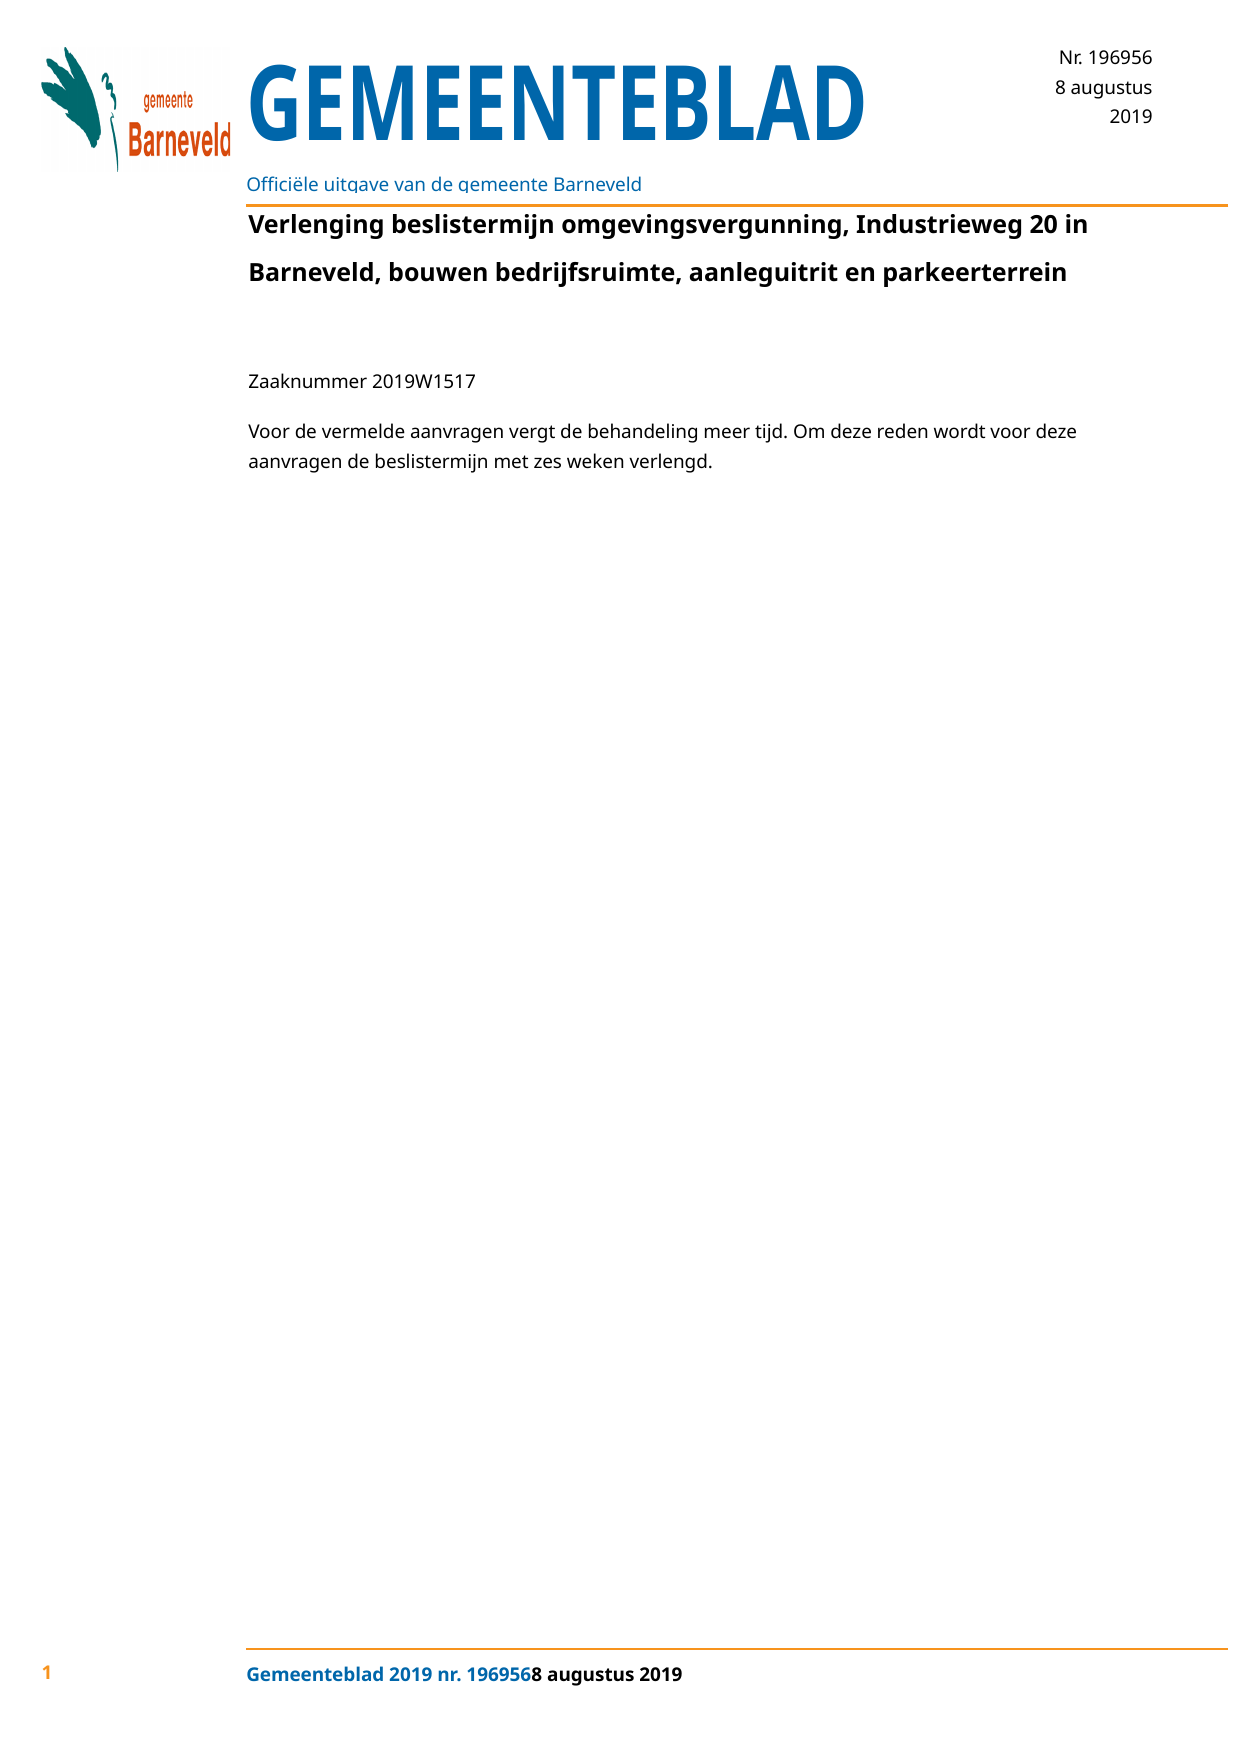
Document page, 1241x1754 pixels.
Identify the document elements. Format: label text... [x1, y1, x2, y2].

text Verlenging beslistermijn omgevingsvergunning, Industrieweg 20 in Barneveld, bouwen bedrijfsruimte, aanleguitrit en parkeerterrein [248, 207, 1152, 288]
text Zaaknummer 2019W1517 [248, 368, 1152, 394]
picture [41, 47, 231, 172]
text Voor de vermelde aanvragen vergt de behandeling meer tijd. Om deze reden wordt voor deze aanvragen de beslistermijn met zes weken verlengd. [248, 419, 1152, 474]
